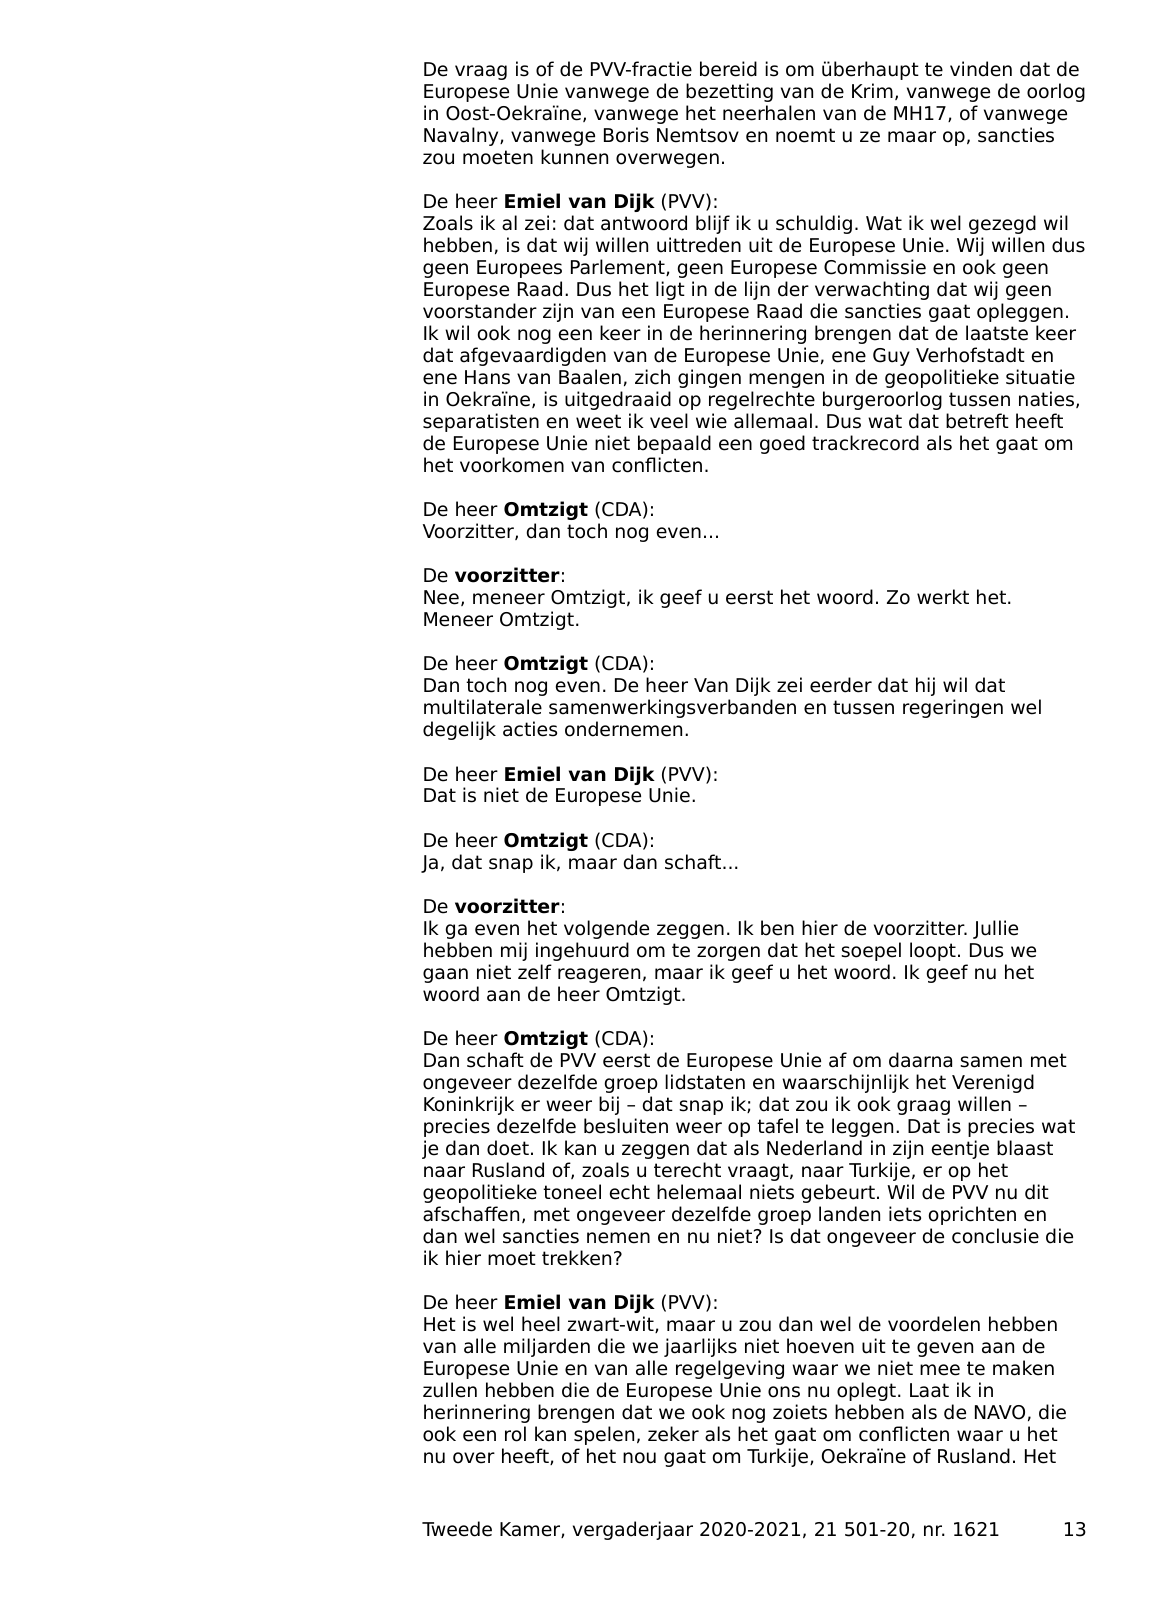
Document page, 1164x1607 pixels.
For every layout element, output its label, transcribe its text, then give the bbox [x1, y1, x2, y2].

text Voorzitter, dan toch nog even... [422, 521, 1087, 543]
text De voorzitter: [422, 896, 1087, 918]
text De heer Omtzigt (CDA): [422, 1028, 1087, 1050]
text Dan schaft de PVV eerst de Europese Unie af om daarna samen met ongeveer dezelfde groep lidstaten en waarschijnlijk het Verenigd Koninkrijk er weer bij – dat snap ik; dat zou ik ook graag willen – precies dezelfde besluiten weer op tafel te leggen. Dat is precies wat je dan doet. Ik kan u zeggen dat als Nederland in zijn eentje blaast naar Rusland of, zoals u terecht vraagt, naar Turkije, er op het geopolitieke toneel echt helemaal niets gebeurt. Wil de PVV nu dit afschaffen, met ongeveer dezelfde groep landen iets oprichten en dan wel sancties nemen en nu niet? Is dat ongeveer de conclusie die ik hier moet trekken? [422, 1050, 1087, 1269]
text Het is wel heel zwart-wit, maar u zou dan wel de voordelen hebben van alle miljarden die we jaarlijks niet hoeven uit te geven aan de Europese Unie en van alle regelgeving waar we niet mee te maken zullen hebben die de Europese Unie ons nu oplegt. Laat ik in herinnering brengen dat we ook nog zoiets hebben als de NAVO, die ook een rol kan spelen, zeker als het gaat om conflicten waar u het nu over heeft, of het nou gaat om Turkije, Oekraïne of Rusland. Het [422, 1314, 1087, 1468]
text De voorzitter: [422, 565, 1087, 587]
text Dan toch nog even. De heer Van Dijk zei eerder dat hij wil dat multilaterale samenwerkingsverbanden en tussen regeringen wel degelijk acties ondernemen. [422, 675, 1087, 741]
text De heer Emiel van Dijk (PVV): [422, 1292, 1087, 1314]
text De heer Emiel van Dijk (PVV): [422, 191, 1087, 213]
text Nee, meneer Omtzigt, ik geef u eerst het woord. Zo werkt het. Meneer Omtzigt. [422, 587, 1087, 631]
text De heer Omtzigt (CDA): [422, 499, 1087, 521]
text De heer Omtzigt (CDA): [422, 829, 1087, 852]
text Ik ga even het volgende zeggen. Ik ben hier de voorzitter. Jullie hebben mij ingehuurd om te zorgen dat het soepel loopt. Dus we gaan niet zelf reageren, maar ik geef u het woord. Ik geef nu het woord aan de heer Omtzigt. [422, 918, 1087, 1006]
text Zoals ik al zei: dat antwoord blijf ik u schuldig. Wat ik wel gezegd wil hebben, is dat wij willen uittreden uit de Europese Unie. Wij willen dus geen Europees Parlement, geen Europese Commissie en ook geen Europese Raad. Dus het ligt in de lijn der verwachting dat wij geen voorstander zijn van een Europese Raad die sancties gaat opleggen. [422, 213, 1087, 323]
text De heer Emiel van Dijk (PVV): [422, 763, 1087, 785]
text Dat is niet de Europese Unie. [422, 785, 1087, 807]
text Ik wil ook nog een keer in de herinnering brengen dat de laatste keer dat afgevaardigden van de Europese Unie, ene Guy Verhofstadt en ene Hans van Baalen, zich gingen mengen in de geopolitieke situatie in Oekraïne, is uitgedraaid op regelrechte burgeroorlog tussen naties, separatisten en weet ik veel wie allemaal. Dus wat dat betreft heeft de Europese Unie niet bepaald een goed trackrecord als het gaat om het voorkomen van conflicten. [422, 323, 1087, 477]
text De heer Omtzigt (CDA): [422, 653, 1087, 675]
text De vraag is of de PVV-fractie bereid is om überhaupt te vinden dat de Europese Unie vanwege de bezetting van de Krim, vanwege de oorlog in Oost-Oekraïne, vanwege het neerhalen van de MH17, of vanwege Navalny, vanwege Boris Nemtsov en noemt u ze maar op, sancties zou moeten kunnen overwegen. [422, 59, 1087, 169]
text Ja, dat snap ik, maar dan schaft... [422, 852, 1087, 873]
